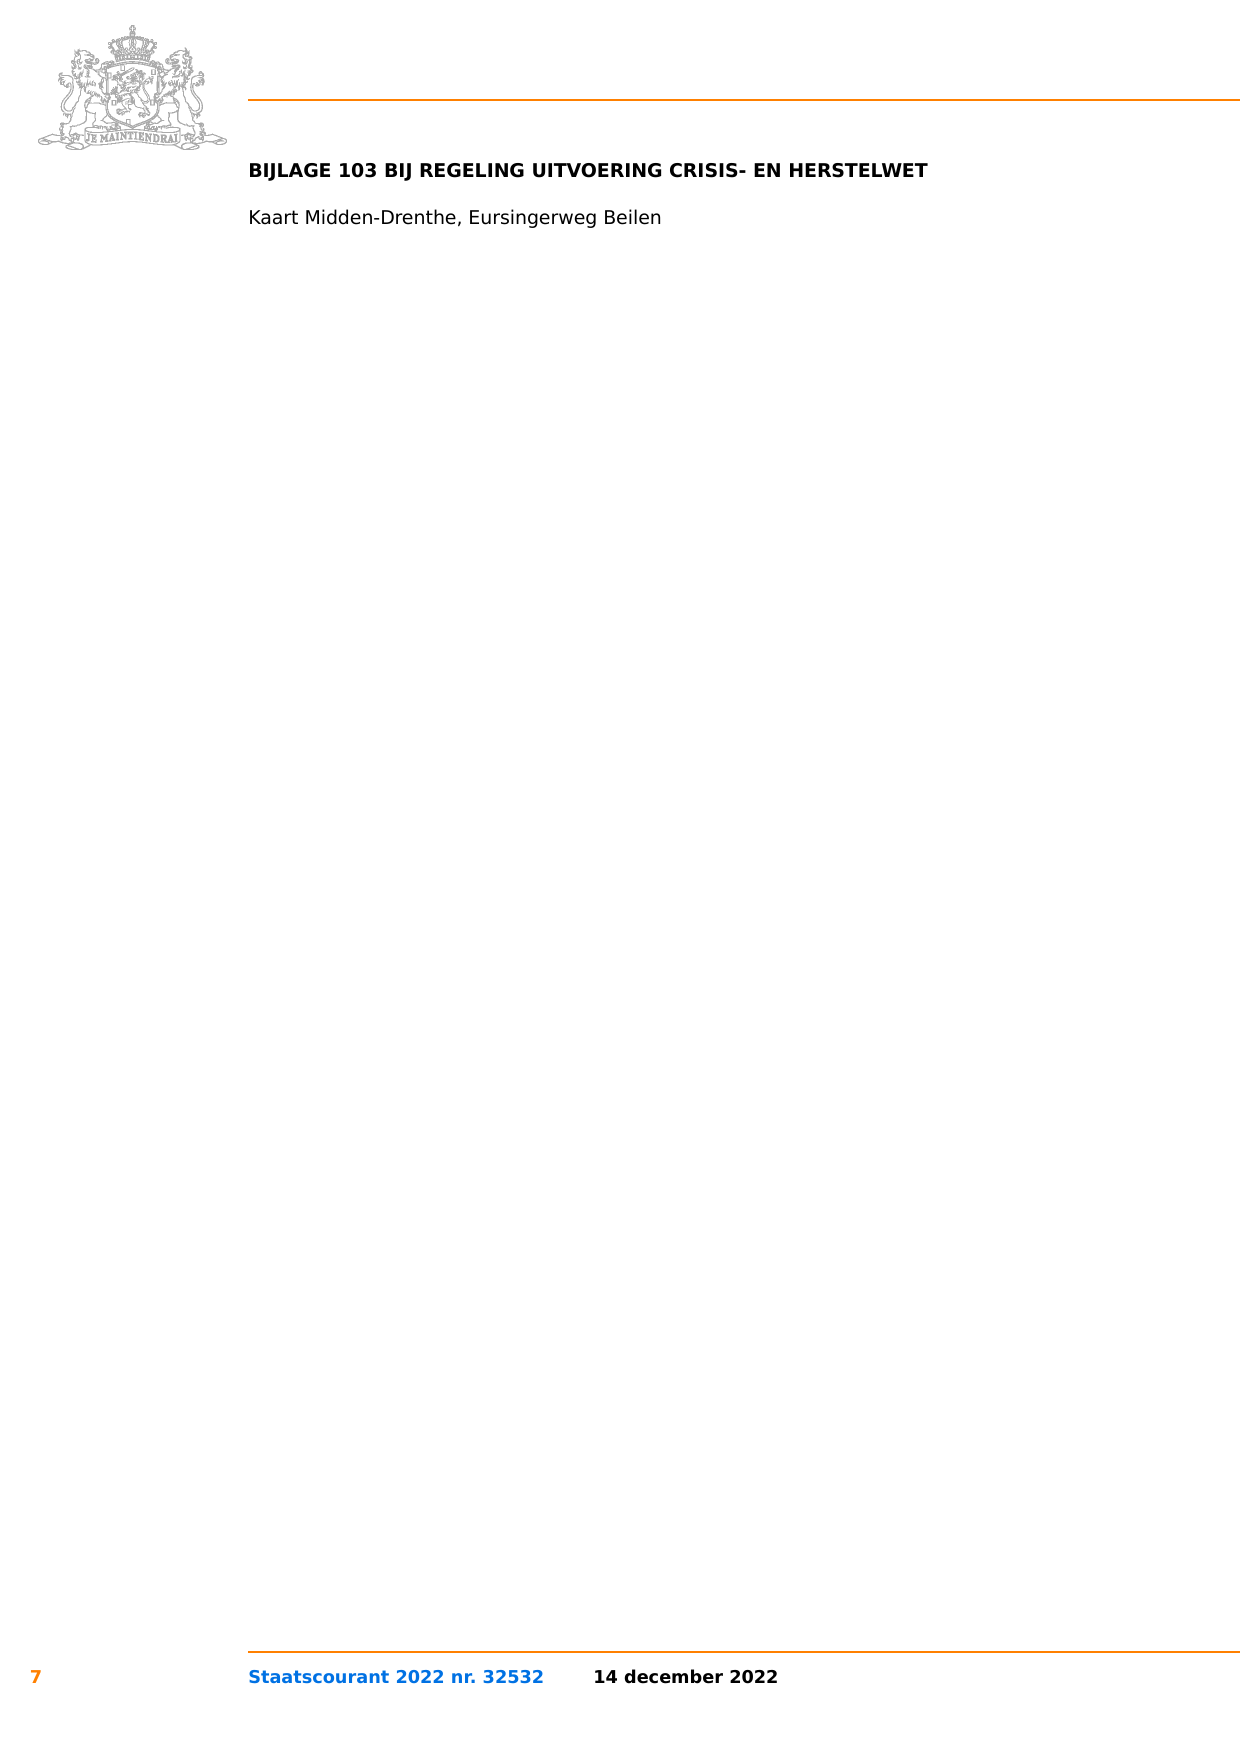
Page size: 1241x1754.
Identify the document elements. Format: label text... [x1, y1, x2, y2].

subtitle BIJLAGE 103 BIJ REGELING UITVOERING CRISIS- EN HERSTELWET [248, 160, 1163, 182]
text Kaart Midden-Drenthe, Eursingerweg Beilen [248, 207, 1163, 229]
picture [38, 25, 227, 150]
